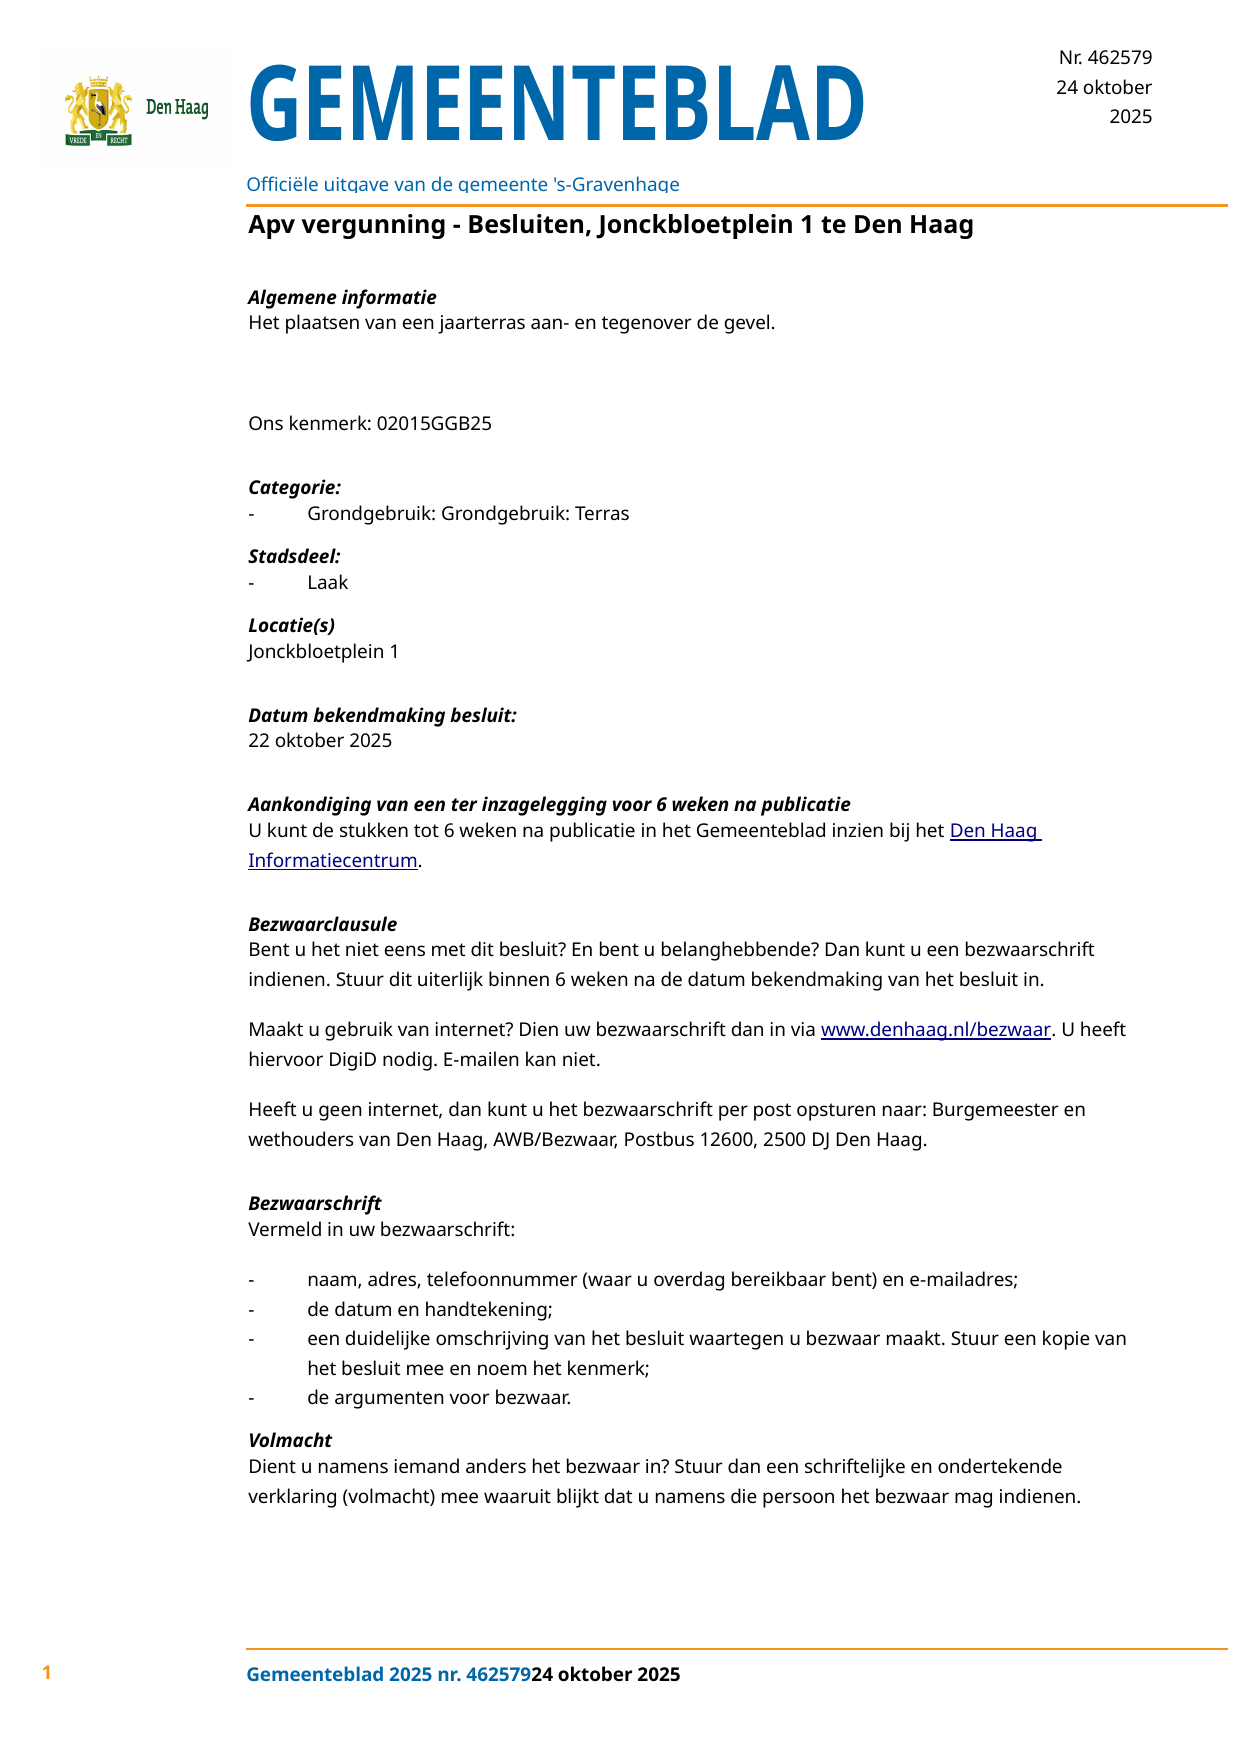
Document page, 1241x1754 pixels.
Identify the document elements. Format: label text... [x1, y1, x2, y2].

text Vermeld in uw bezwaarschrift: [248, 1216, 1152, 1241]
text Apv vergunning - Besluiten, Jonckbloetplein 1 te Den Haag [248, 207, 1152, 241]
list Laak [248, 569, 1152, 595]
text Locatie(s) [248, 612, 1152, 638]
list de argumenten voor bezwaar. [248, 1384, 1152, 1410]
list naam, adres, telefoonnummer (waar u overdag bereikbaar bent) en e-mailadres; [248, 1266, 1152, 1292]
list een duidelijke omschrijving van het besluit waartegen u bezwaar maakt. Stuur een kopie van het besluit mee en noem het kenmerk; [248, 1325, 1152, 1381]
text Bezwaarclausule [248, 911, 1152, 936]
text Jonckbloetplein 1 [248, 638, 1152, 663]
text Aankondiging van een ter inzagelegging voor 6 weken na publicatie [248, 791, 1152, 817]
text Dient u namens iemand anders het bezwaar in? Stuur dan een schriftelijke en ondertekende verklaring (volmacht) mee waaruit blijkt dat u namens die persoon het bezwaar mag indienen. [248, 1453, 1152, 1509]
list de datum en handtekening; [248, 1296, 1152, 1321]
text Bent u het niet eens met dit besluit? En bent u belanghebbende? Dan kunt u een bezwaarschrift indienen. Stuur dit uiterlijk binnen 6 weken na de datum bekendmaking van het besluit in. [248, 936, 1152, 992]
text Stadsdeel: [248, 543, 1152, 569]
text Algemene informatie [248, 284, 1152, 309]
text Categorie: [248, 474, 1152, 500]
text Datum bekendmaking besluit: [248, 702, 1152, 727]
text U kunt de stukken tot 6 weken na publicatie in het Gemeenteblad inzien bij het Den Haag Informatiecentrum. [248, 817, 1152, 872]
text Bezwaarschrift [248, 1190, 1152, 1216]
text Heeft u geen internet, dan kunt u het bezwaarschrift per post opsturen naar: Burgemeester en wethouders van Den Haag, AWB/Bezwaar, Postbus 12600, 2500 DJ Den Haag. [248, 1096, 1152, 1152]
text Ons kenmerk: 02015GGB25 [248, 410, 1152, 436]
picture [41, 47, 231, 172]
list Grondgebruik: Grondgebruik: Terras [248, 500, 1152, 526]
text Het plaatsen van een jaarterras aan- en tegenover de gevel. [248, 309, 1152, 335]
text Volmacht [248, 1428, 1152, 1453]
text 22 oktober 2025 [248, 727, 1152, 753]
text Maakt u gebruik van internet? Dien uw bezwaarschrift dan in via www.denhaag.nl/bezwaar. U heeft hiervoor DigiD nodig. E-mailen kan niet. [248, 1016, 1152, 1072]
